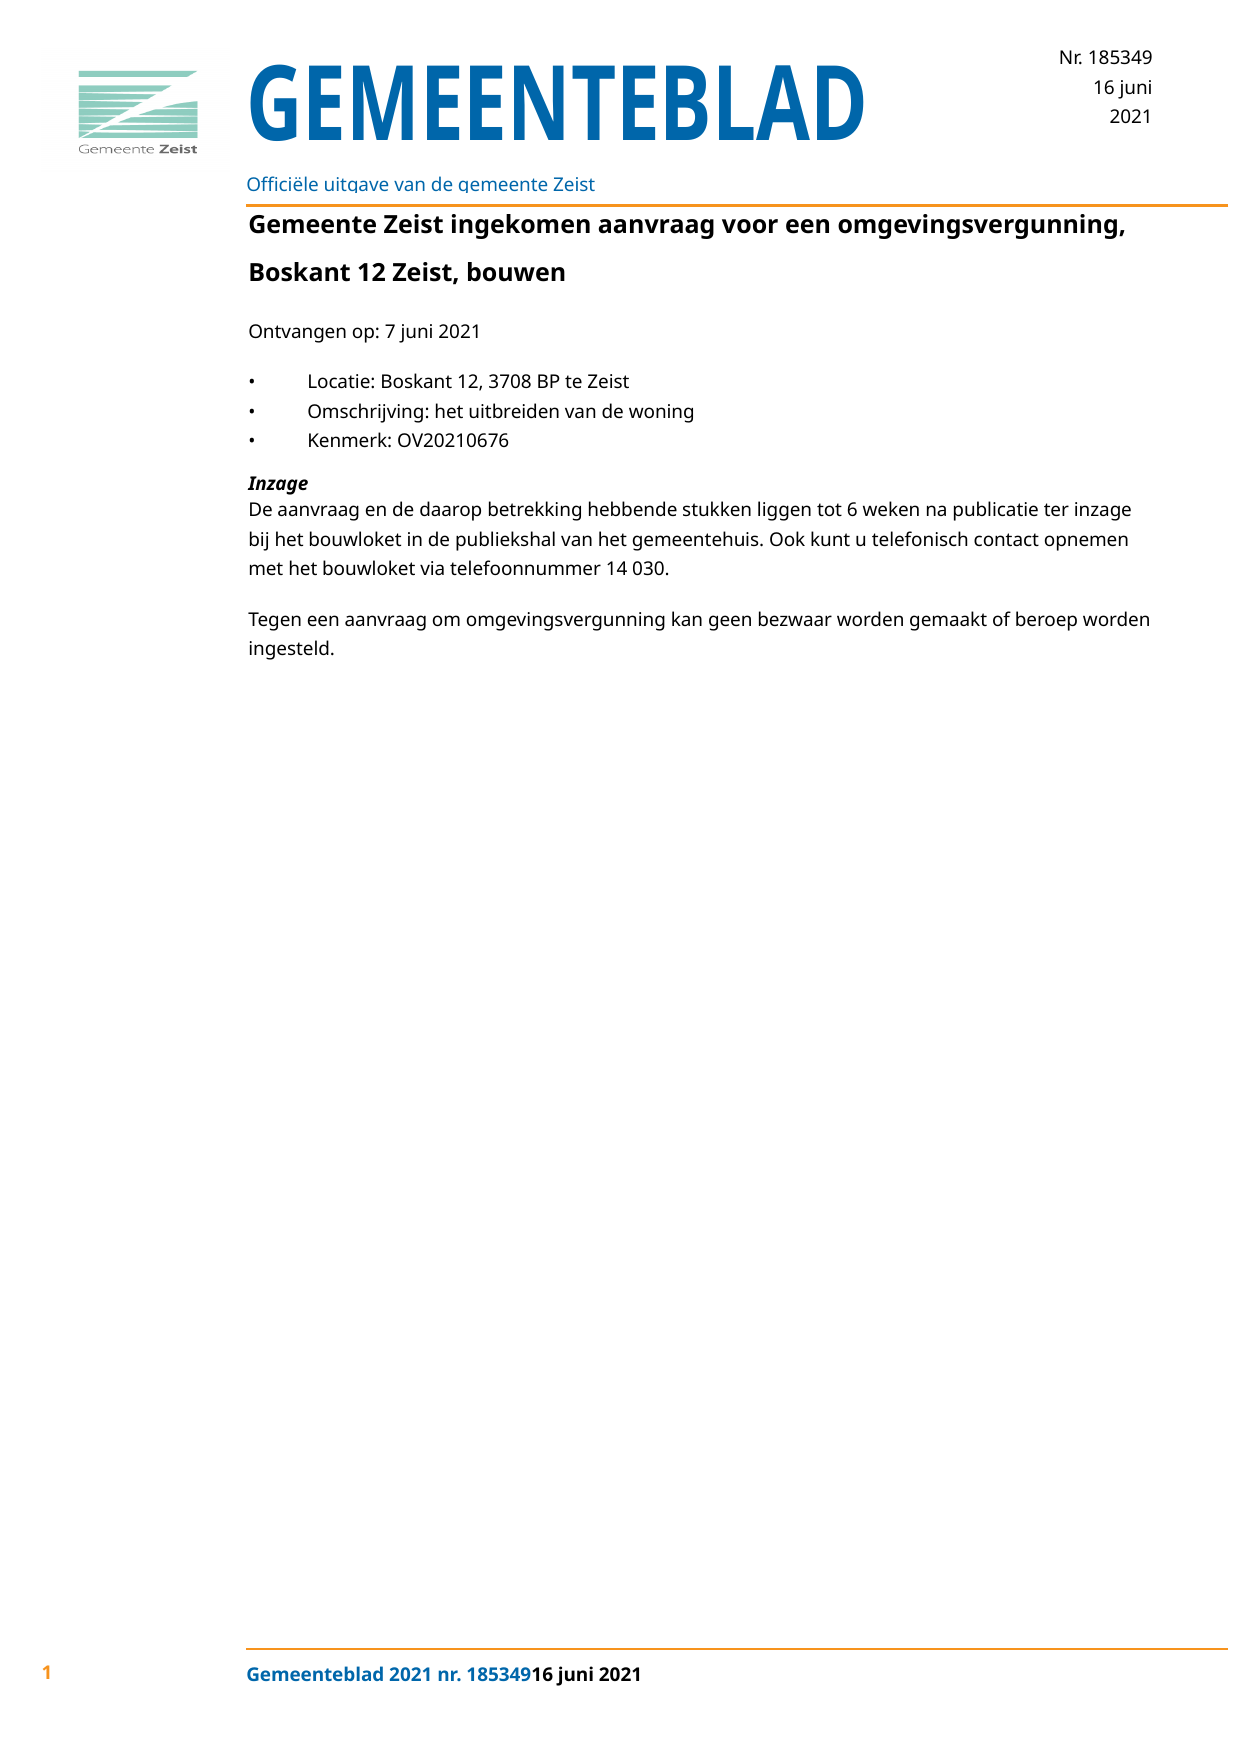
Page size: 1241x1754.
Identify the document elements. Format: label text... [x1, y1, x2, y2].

text Ontvangen op: 7 juni 2021 [248, 318, 1152, 344]
picture [41, 47, 231, 172]
list Kenmerk: OV20210676 [248, 427, 1152, 453]
list Locatie: Boskant 12, 3708 BP te Zeist [248, 368, 1152, 394]
text Gemeente Zeist ingekomen aanvraag voor een omgevingsvergunning, Boskant 12 Zeist, bouwen [248, 207, 1152, 288]
list Omschrijving: het uitbreiden van de woning [248, 398, 1152, 424]
text De aanvraag en de daarop betrekking hebbende stukken liggen tot 6 weken na publicatie ter inzage bij het bouwloket in de publiekshal van het gemeentehuis. Ook kunt u telefonisch contact opnemen met het bouwloket via telefoonnummer 14 030. [248, 496, 1152, 581]
text Inzage [248, 471, 1152, 496]
text Tegen een aanvraag om omgevingsvergunning kan geen bezwaar worden gemaakt of beroep worden ingesteld. [248, 606, 1152, 661]
